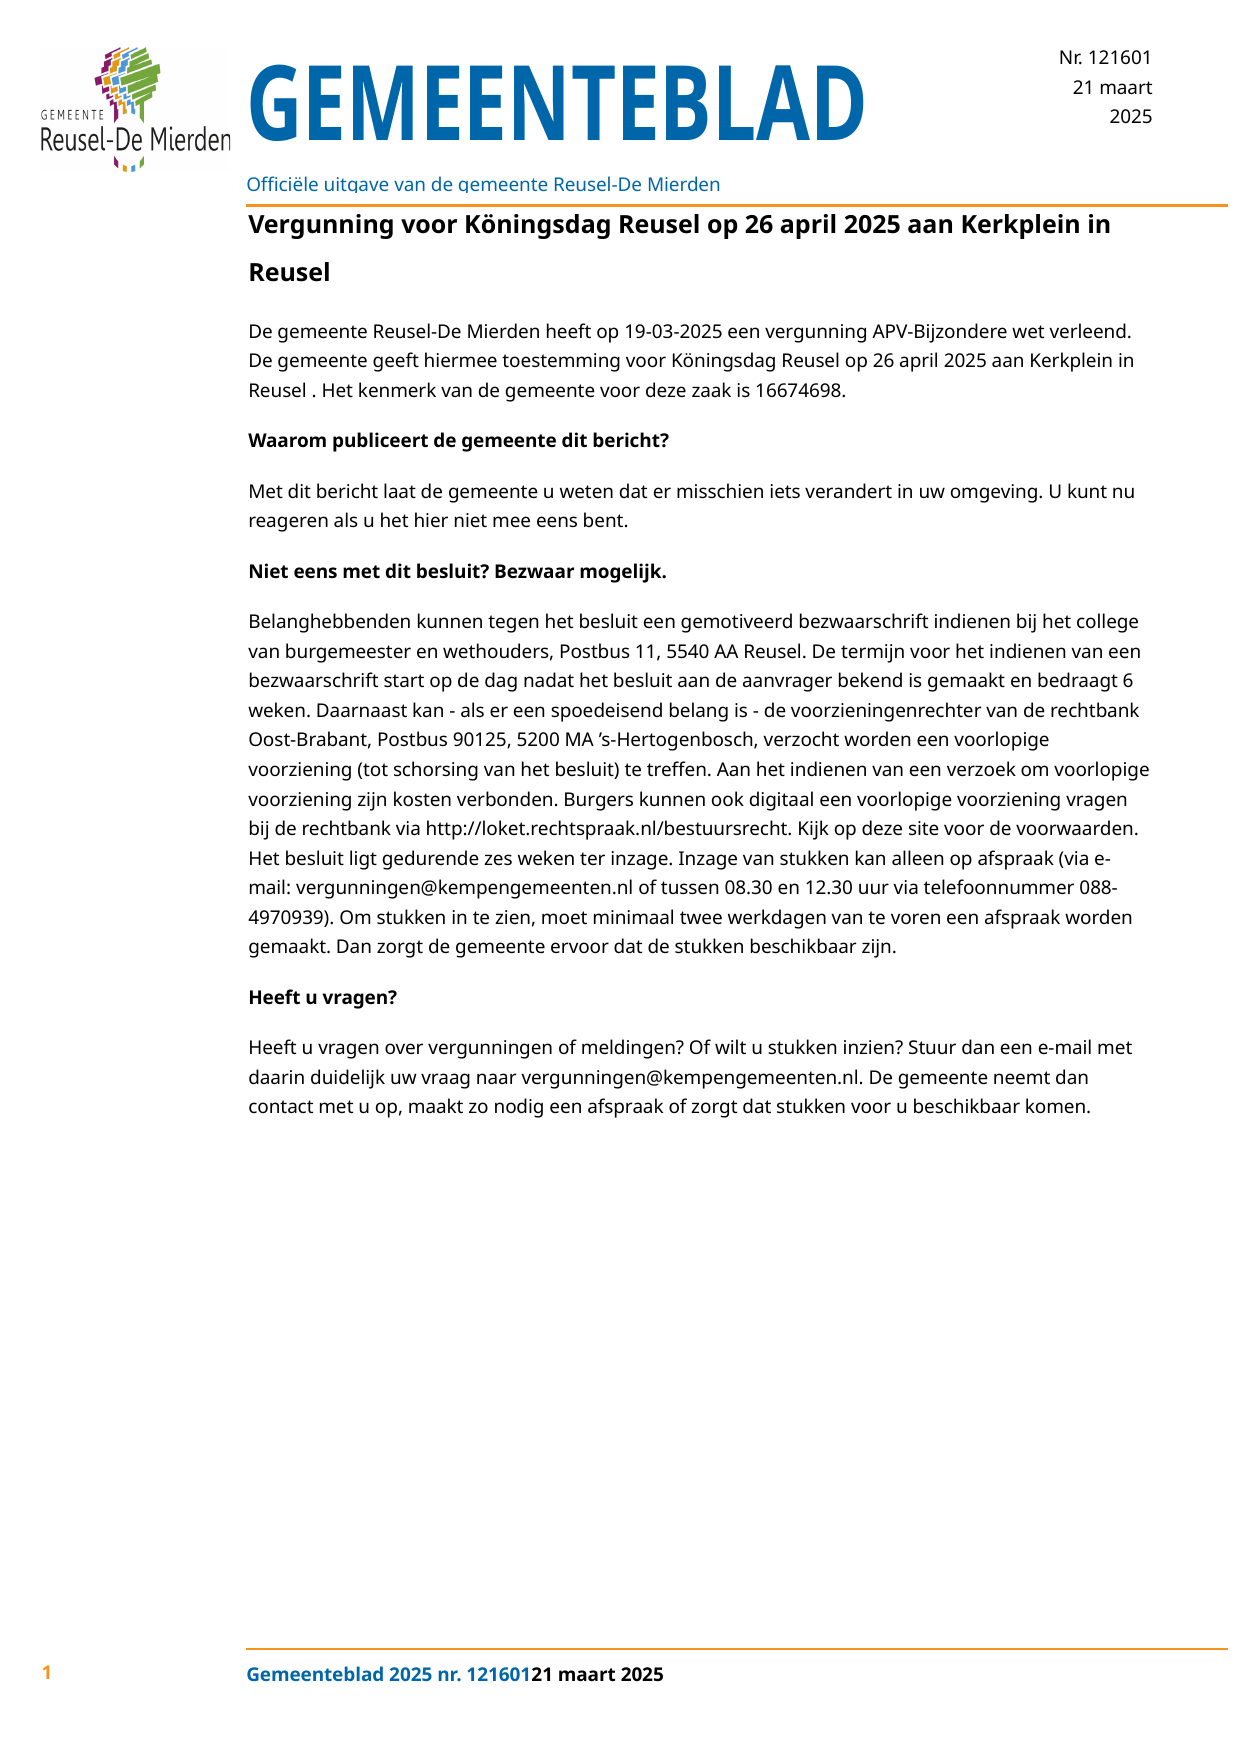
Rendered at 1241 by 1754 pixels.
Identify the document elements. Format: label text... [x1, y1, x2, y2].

text Waarom publiceert de gemeente dit bericht? [248, 427, 1152, 453]
text Vergunning voor Köningsdag Reusel op 26 april 2025 aan Kerkplein in Reusel [248, 207, 1152, 288]
text Heeft u vragen over vergunningen of meldingen? Of wilt u stukken inzien? Stuur dan een e-mail met daarin duidelijk uw vraag naar vergunningen@kempengemeenten.nl. De gemeente neemt dan contact met u op, maakt zo nodig een afspraak of zorgt dat stukken voor u beschikbaar komen. [248, 1034, 1152, 1119]
text Niet eens met dit besluit? Bezwaar mogelijk. [248, 558, 1152, 584]
text Belanghebbenden kunnen tegen het besluit een gemotiveerd bezwaarschrift indienen bij het college van burgemeester en wethouders, Postbus 11, 5540 AA Reusel. De termijn voor het indienen van een bezwaarschrift start op de dag nadat het besluit aan de aanvrager bekend is gemaakt en bedraagt 6 weken. Daarnaast kan - als er een spoedeisend belang is - de voorzieningenrechter van de rechtbank Oost-Brabant, Postbus 90125, 5200 MA ’s-Hertogenbosch, verzocht worden een voorlopige voorziening (tot schorsing van het besluit) te treffen. Aan het indienen van een verzoek om voorlopige voorziening zijn kosten verbonden. Burgers kunnen ook digitaal een voorlopige voorziening vragen bij de rechtbank via http://loket.rechtspraak.nl/bestuursrecht. Kijk op deze site voor de voorwaarden. Het besluit ligt gedurende zes weken ter inzage. Inzage van stukken kan alleen op afspraak (via e-mail: vergunningen@kempengemeenten.nl of tussen 08.30 en 12.30 uur via telefoonnummer 088-4970939). Om stukken in te zien, moet minimaal twee werkdagen van te voren een afspraak worden gemaakt. Dan zorgt de gemeente ervoor dat de stukken beschikbaar zijn. [248, 608, 1152, 959]
text Heeft u vragen? [248, 984, 1152, 1010]
text Met dit bericht laat de gemeente u weten dat er misschien iets verandert in uw omgeving. U kunt nu reageren als u het hier niet mee eens bent. [248, 478, 1152, 533]
picture [41, 47, 231, 172]
text De gemeente Reusel-De Mierden heeft op 19-03-2025 een vergunning APV-Bijzondere wet verleend. De gemeente geeft hiermee toestemming voor Köningsdag Reusel op 26 april 2025 aan Kerkplein in Reusel . Het kenmerk van de gemeente voor deze zaak is 16674698. [248, 318, 1152, 403]
